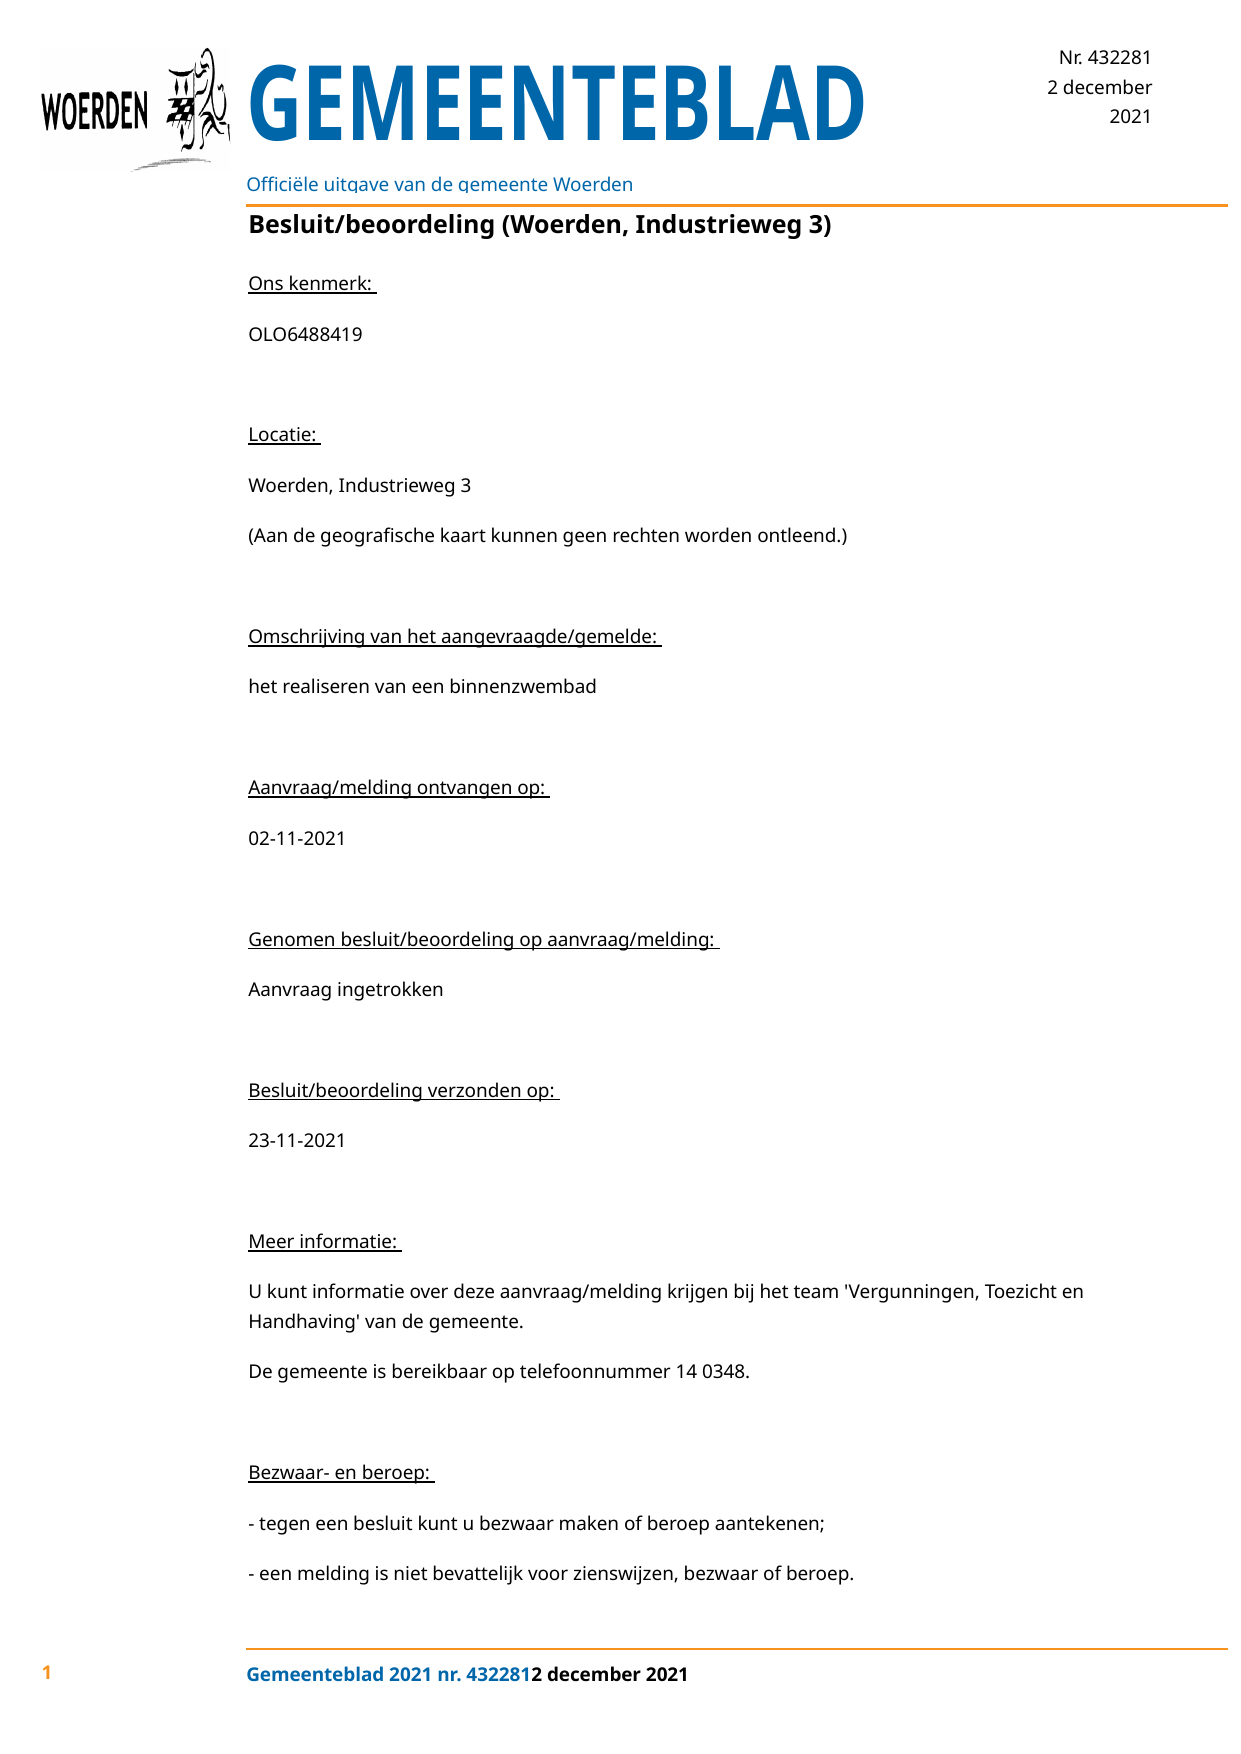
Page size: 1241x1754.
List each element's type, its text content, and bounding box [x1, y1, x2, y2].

text Woerden, Industrieweg 3 [248, 472, 1152, 498]
text Aanvraag/melding ontvangen op: [248, 774, 1152, 800]
text 23-11-2021 [248, 1127, 1152, 1153]
text Locatie: [248, 422, 1152, 447]
text 02-11-2021 [248, 825, 1152, 851]
text OLO6488419 [248, 321, 1152, 346]
text - een melding is niet bevattelijk voor zienswijzen, bezwaar of beroep. [248, 1560, 1152, 1586]
text Genomen besluit/beoordeling op aanvraag/melding: [248, 926, 1152, 951]
text (Aan de geografische kaart kunnen geen rechten worden ontleend.) [248, 522, 1152, 548]
text Meer informatie: [248, 1228, 1152, 1254]
text U kunt informatie over deze aanvraag/melding krijgen bij het team 'Vergunningen, Toezicht en Handhaving' van de gemeente. [248, 1279, 1152, 1334]
picture [41, 47, 231, 172]
text Besluit/beoordeling verzonden op: [248, 1077, 1152, 1103]
text Ons kenmerk: [248, 270, 1152, 296]
text Besluit/beoordeling (Woerden, Industrieweg 3) [248, 207, 1152, 241]
text Bezwaar- en beroep: [248, 1459, 1152, 1485]
text Omschrijving van het aangevraagde/gemelde: [248, 623, 1152, 649]
text De gemeente is bereikbaar op telefoonnummer 14 0348. [248, 1359, 1152, 1384]
text - tegen een besluit kunt u bezwaar maken of beroep aantekenen; [248, 1510, 1152, 1536]
text Aanvraag ingetrokken [248, 976, 1152, 1002]
text het realiseren van een binnenzwembad [248, 674, 1152, 699]
